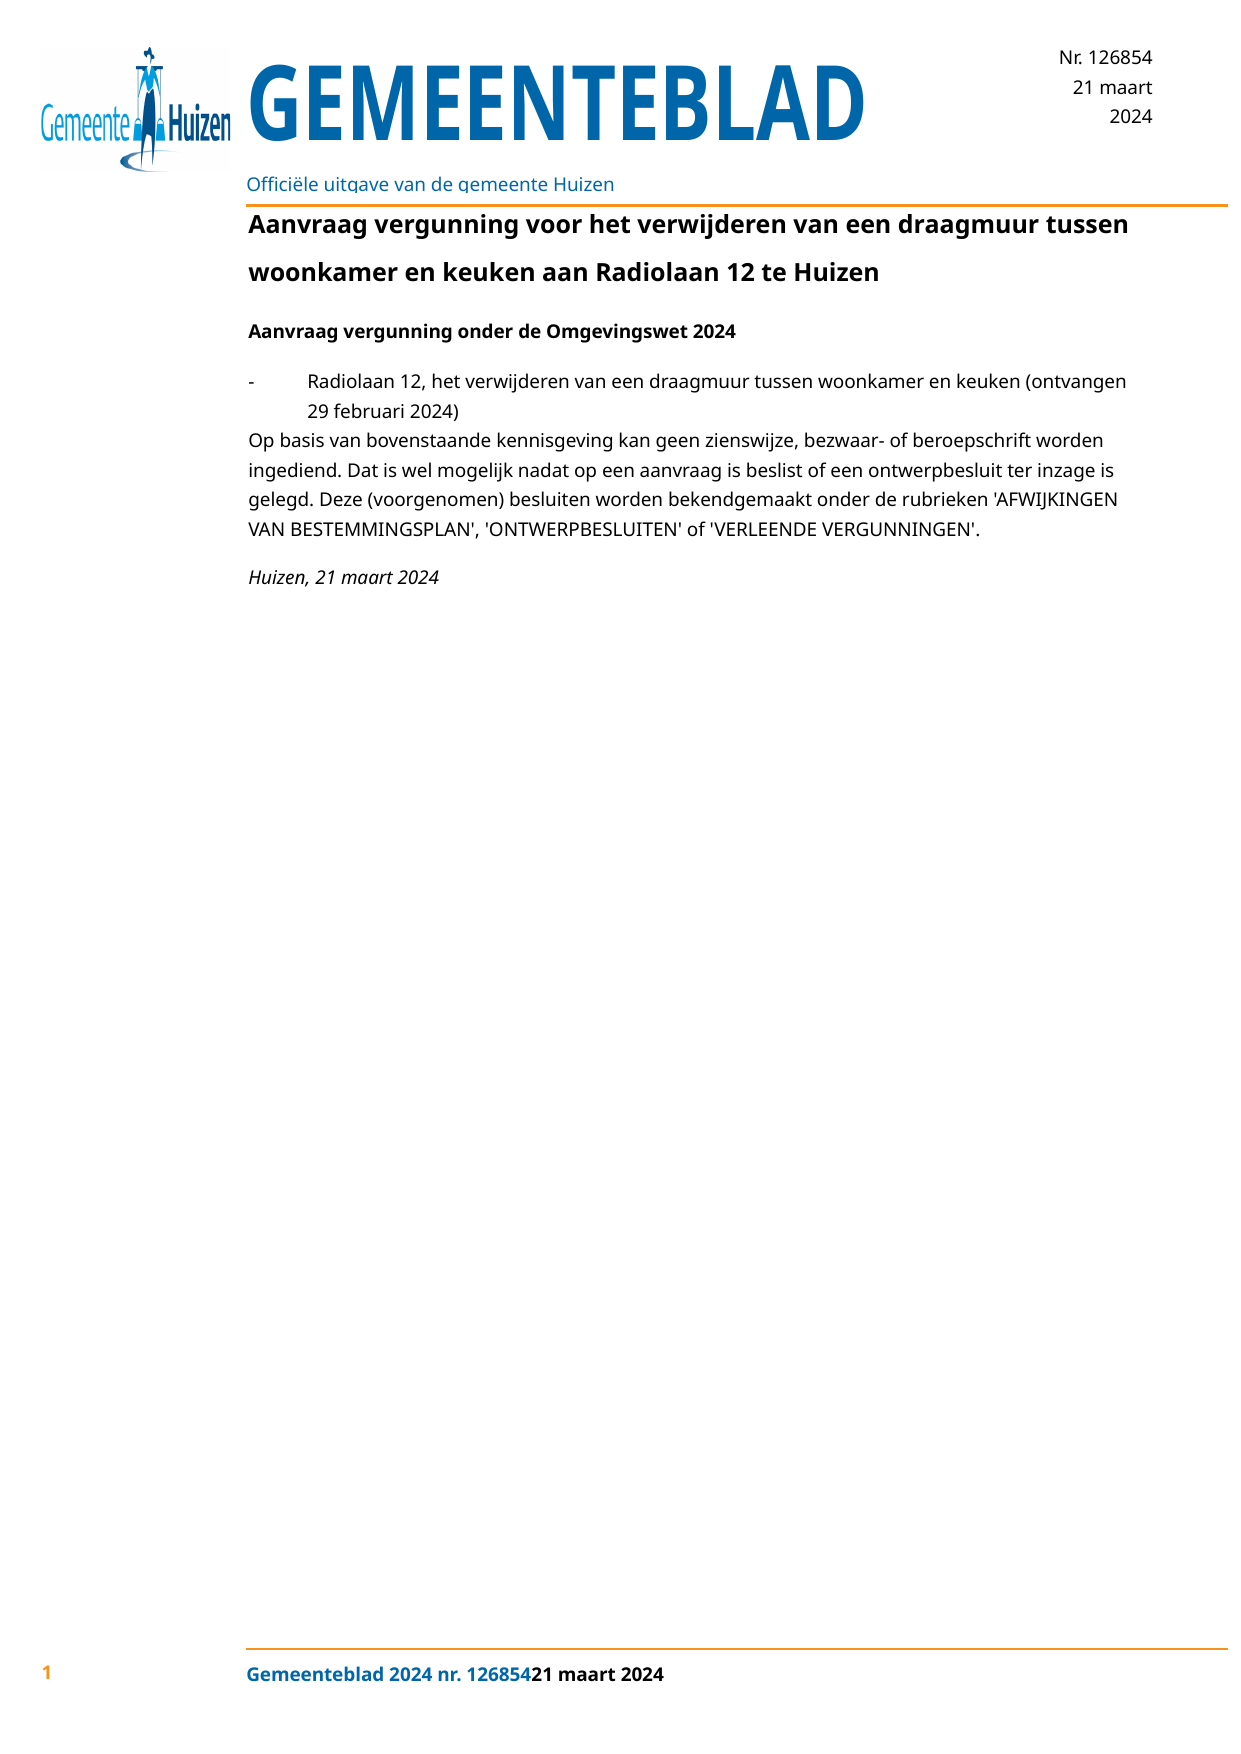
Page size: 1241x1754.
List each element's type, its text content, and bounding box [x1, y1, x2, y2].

text Aanvraag vergunning onder de Omgevingswet 2024 [248, 318, 1152, 344]
text Huizen, 21 maart 2024 [248, 564, 1152, 590]
text Aanvraag vergunning voor het verwijderen van een draagmuur tussen woonkamer en keuken aan Radiolaan 12 te Huizen [248, 207, 1152, 288]
picture [41, 47, 231, 172]
text Op basis van bovenstaande kennisgeving kan geen zienswijze, bezwaar- of beroepschrift worden ingediend. Dat is wel mogelijk nadat op een aanvraag is beslist of een ontwerpbesluit ter inzage is gelegd. Deze (voorgenomen) besluiten worden bekendgemaakt onder de rubrieken 'AFWIJKINGEN VAN BESTEMMINGSPLAN', 'ONTWERPBESLUITEN' of 'VERLEENDE VERGUNNINGEN'. [248, 427, 1152, 542]
list Radiolaan 12, het verwijderen van een draagmuur tussen woonkamer en keuken (ontvangen 29 februari 2024) [248, 368, 1152, 424]
